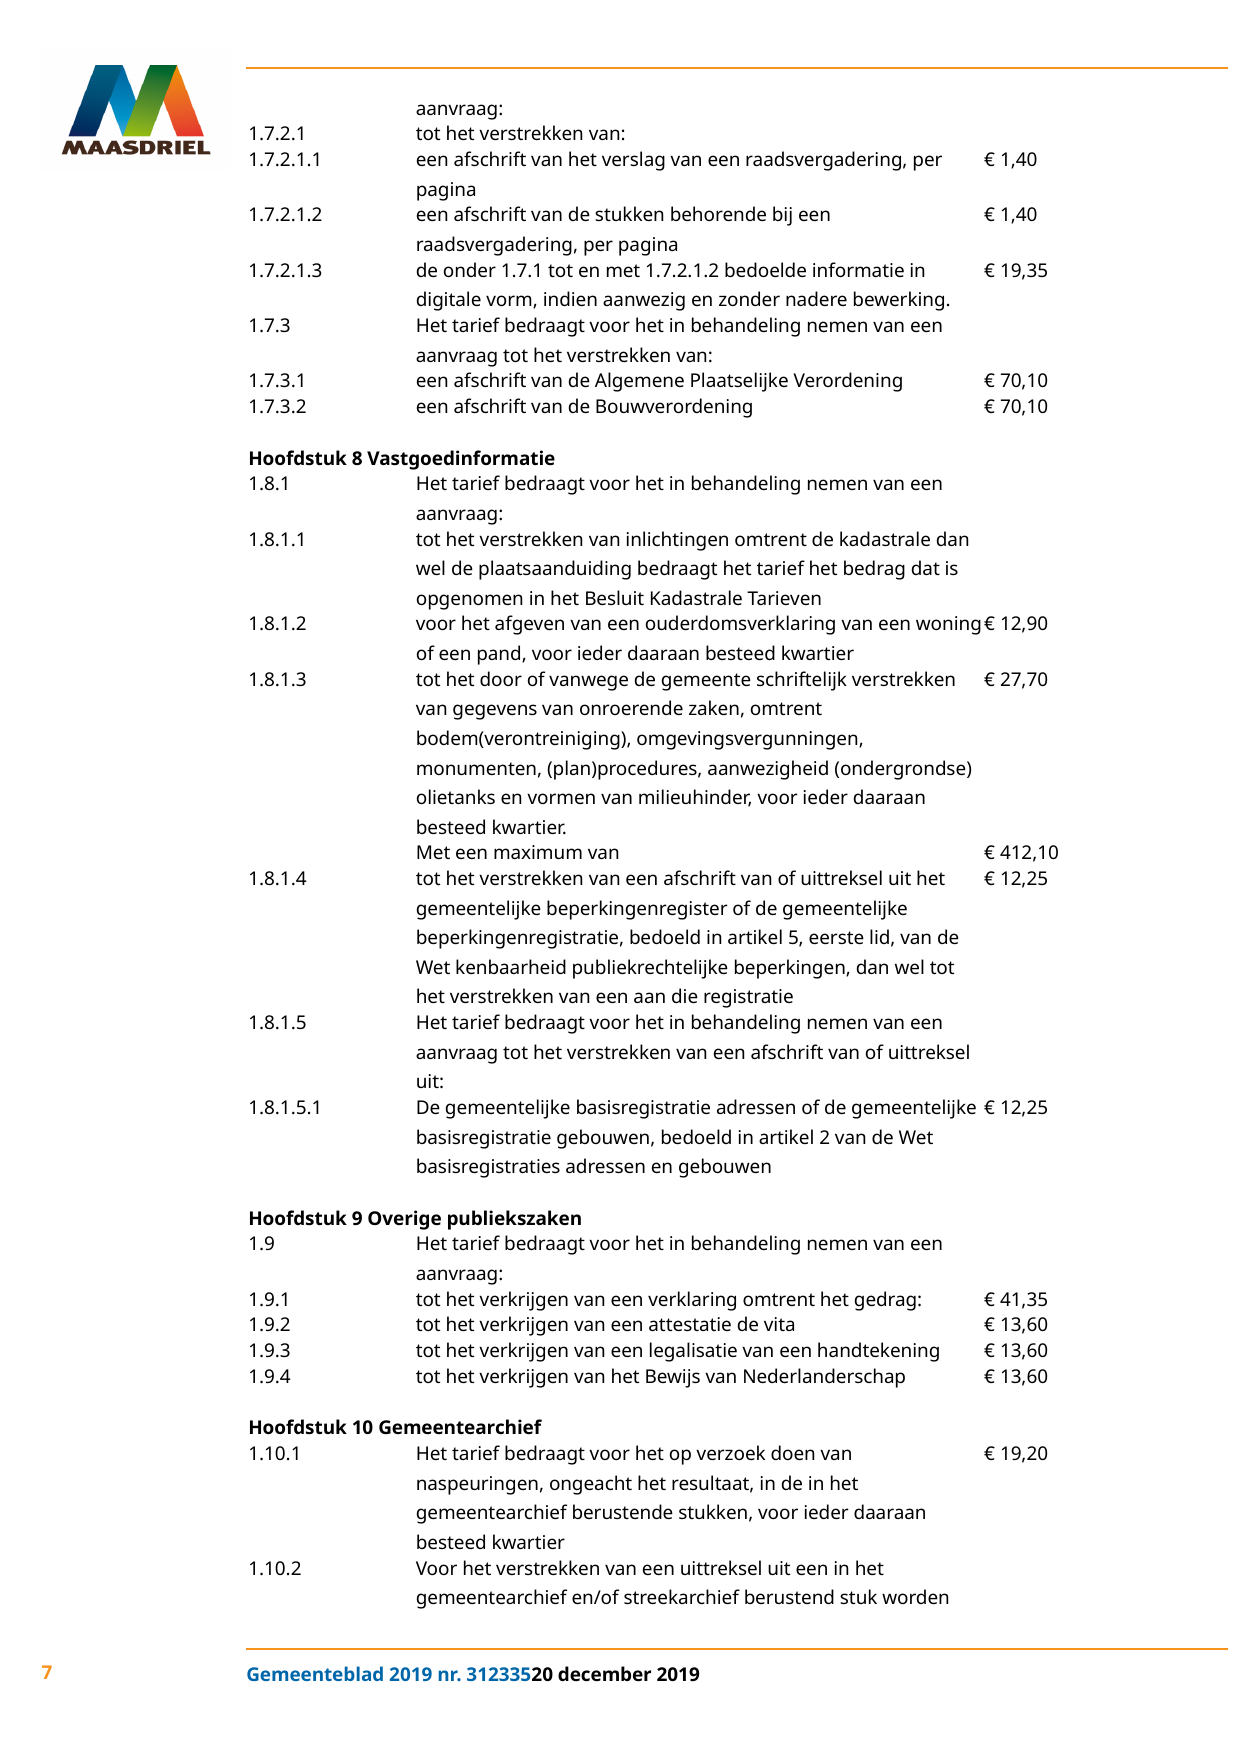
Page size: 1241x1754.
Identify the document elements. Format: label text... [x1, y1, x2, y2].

table_cell [416, 1179, 984, 1205]
table_cell 1.7.3 [248, 312, 416, 367]
table_cell Voor het verstrekken van een uittreksel uit een in het gemeentearchief en/of streekarchief berustend stuk worden [416, 1555, 984, 1610]
table_cell een afschrift van het verslag van een raadsvergadering, per pagina [416, 146, 984, 202]
table_cell € 412,10 [984, 840, 1152, 865]
table_cell € 1,40 [984, 146, 1152, 202]
table_cell [416, 419, 984, 445]
table_cell 1.8.1.3 [248, 666, 416, 839]
table_cell tot het verstrekken van: [416, 121, 984, 146]
table_cell de onder 1.7.1 tot en met 1.7.2.1.2 bedoelde informatie in digitale vorm, indien aanwezig en zonder nadere bewerking. [416, 257, 984, 312]
table_cell € 19,35 [984, 257, 1152, 312]
table_cell Het tarief bedraagt voor het in behandeling nemen van een aanvraag tot het verstrekken van: [416, 312, 984, 367]
table_cell € 70,10 [984, 368, 1152, 393]
table_cell 1.8.1 [248, 470, 416, 526]
table_cell [984, 95, 1152, 121]
table_cell [248, 1179, 416, 1205]
table_cell tot het door of vanwege de gemeente schriftelijk verstrekken van gegevens van onroerende zaken, omtrent bodem(verontreiniging), omgevingsvergunningen, monumenten, (plan)procedures, aanwezigheid (ondergrondse) olietanks en vormen van milieuhinder, voor ieder daaraan besteed kwartier. [416, 666, 984, 839]
table_cell [416, 1389, 984, 1414]
table_cell [984, 419, 1152, 445]
table_cell [984, 1389, 1152, 1414]
table_cell Hoofdstuk 9 Overige publiekszaken [248, 1205, 984, 1231]
table_cell Met een maximum van [416, 840, 984, 865]
table_cell tot het verkrijgen van een attestatie de vita [416, 1312, 984, 1337]
table_cell 1.8.1.4 [248, 865, 416, 1009]
picture [41, 47, 231, 172]
table_cell € 70,10 [984, 393, 1152, 419]
table_cell [984, 526, 1152, 611]
table_cell 1.9.2 [248, 1312, 416, 1337]
table_cell [984, 1415, 1152, 1440]
table_cell [248, 840, 416, 865]
table_cell een afschrift van de Bouwverordening [416, 393, 984, 419]
table_cell tot het verkrijgen van een legalisatie van een handtekening [416, 1338, 984, 1363]
table_cell € 13,60 [984, 1312, 1152, 1337]
table_cell 1.7.2.1.2 [248, 202, 416, 257]
table_cell [248, 419, 416, 445]
table_cell Het tarief bedraagt voor het in behandeling nemen van een aanvraag: [416, 1231, 984, 1286]
table_cell € 13,60 [984, 1363, 1152, 1389]
table_cell voor het afgeven van een ouderdomsverklaring van een woning of een pand, voor ieder daaraan besteed kwartier [416, 611, 984, 666]
table_cell Hoofdstuk 10 Gemeentearchief [248, 1415, 984, 1440]
table_cell € 1,40 [984, 202, 1152, 257]
table_cell € 12,25 [984, 1094, 1152, 1179]
table_cell [984, 121, 1152, 146]
table_cell 1.7.2.1 [248, 121, 416, 146]
table_cell 1.9.3 [248, 1338, 416, 1363]
table_cell 1.7.2.1.3 [248, 257, 416, 312]
table_cell 1.7.2.1.1 [248, 146, 416, 202]
table_cell 1.9 [248, 1231, 416, 1286]
table_cell € 12,90 [984, 611, 1152, 666]
table_cell € 12,25 [984, 865, 1152, 1009]
table_cell De gemeentelijke basisregistratie adressen of de gemeentelijke basisregistratie gebouwen, bedoeld in artikel 2 van de Wet basisregistraties adressen en gebouwen [416, 1094, 984, 1179]
table_cell € 27,70 [984, 666, 1152, 839]
table_cell Het tarief bedraagt voor het in behandeling nemen van een aanvraag: [416, 470, 984, 526]
table_cell 1.7.3.1 [248, 368, 416, 393]
table_cell 1.8.1.5 [248, 1009, 416, 1094]
table_cell [984, 470, 1152, 526]
table_cell [248, 1389, 416, 1414]
table_cell [984, 445, 1152, 470]
table_cell € 41,35 [984, 1286, 1152, 1312]
table_cell [984, 1009, 1152, 1094]
table_cell [984, 1555, 1152, 1610]
table_cell [984, 1205, 1152, 1231]
table_cell [984, 312, 1152, 367]
table_cell een afschrift van de Algemene Plaatselijke Verordening [416, 368, 984, 393]
table_cell [248, 95, 416, 121]
table_cell 1.8.1.2 [248, 611, 416, 666]
table_cell Het tarief bedraagt voor het op verzoek doen van naspeuringen, ongeacht het resultaat, in de in het gemeentearchief berustende stukken, voor ieder daaraan besteed kwartier [416, 1440, 984, 1555]
table_cell 1.7.3.2 [248, 393, 416, 419]
table_cell 1.9.1 [248, 1286, 416, 1312]
table_cell 1.8.1.5.1 [248, 1094, 416, 1179]
table_cell 1.10.2 [248, 1555, 416, 1610]
table_cell € 13,60 [984, 1338, 1152, 1363]
table_cell tot het verkrijgen van een verklaring omtrent het gedrag: [416, 1286, 984, 1312]
table_cell [984, 1231, 1152, 1286]
table_cell tot het verkrijgen van het Bewijs van Nederlanderschap [416, 1363, 984, 1389]
table_cell [984, 1179, 1152, 1205]
table_cell aanvraag: [416, 95, 984, 121]
table_cell 1.8.1.1 [248, 526, 416, 611]
table_cell tot het verstrekken van een afschrift van of uittreksel uit het gemeentelijke beperkingenregister of de gemeentelijke beperkingenregistratie, bedoeld in artikel 5, eerste lid, van de Wet kenbaarheid publiekrechtelijke beperkingen, dan wel tot het verstrekken van een aan die registratie [416, 865, 984, 1009]
table_cell Het tarief bedraagt voor het in behandeling nemen van een aanvraag tot het verstrekken van een afschrift van of uittreksel uit: [416, 1009, 984, 1094]
table_cell Hoofdstuk 8 Vastgoedinformatie [248, 445, 984, 470]
table_cell 1.9.4 [248, 1363, 416, 1389]
table_cell tot het verstrekken van inlichtingen omtrent de kadastrale dan wel de plaatsaanduiding bedraagt het tarief het bedrag dat is opgenomen in het Besluit Kadastrale Tarieven [416, 526, 984, 611]
table_cell € 19,20 [984, 1440, 1152, 1555]
table_cell 1.10.1 [248, 1440, 416, 1555]
table_cell een afschrift van de stukken behorende bij een raadsvergadering, per pagina [416, 202, 984, 257]
